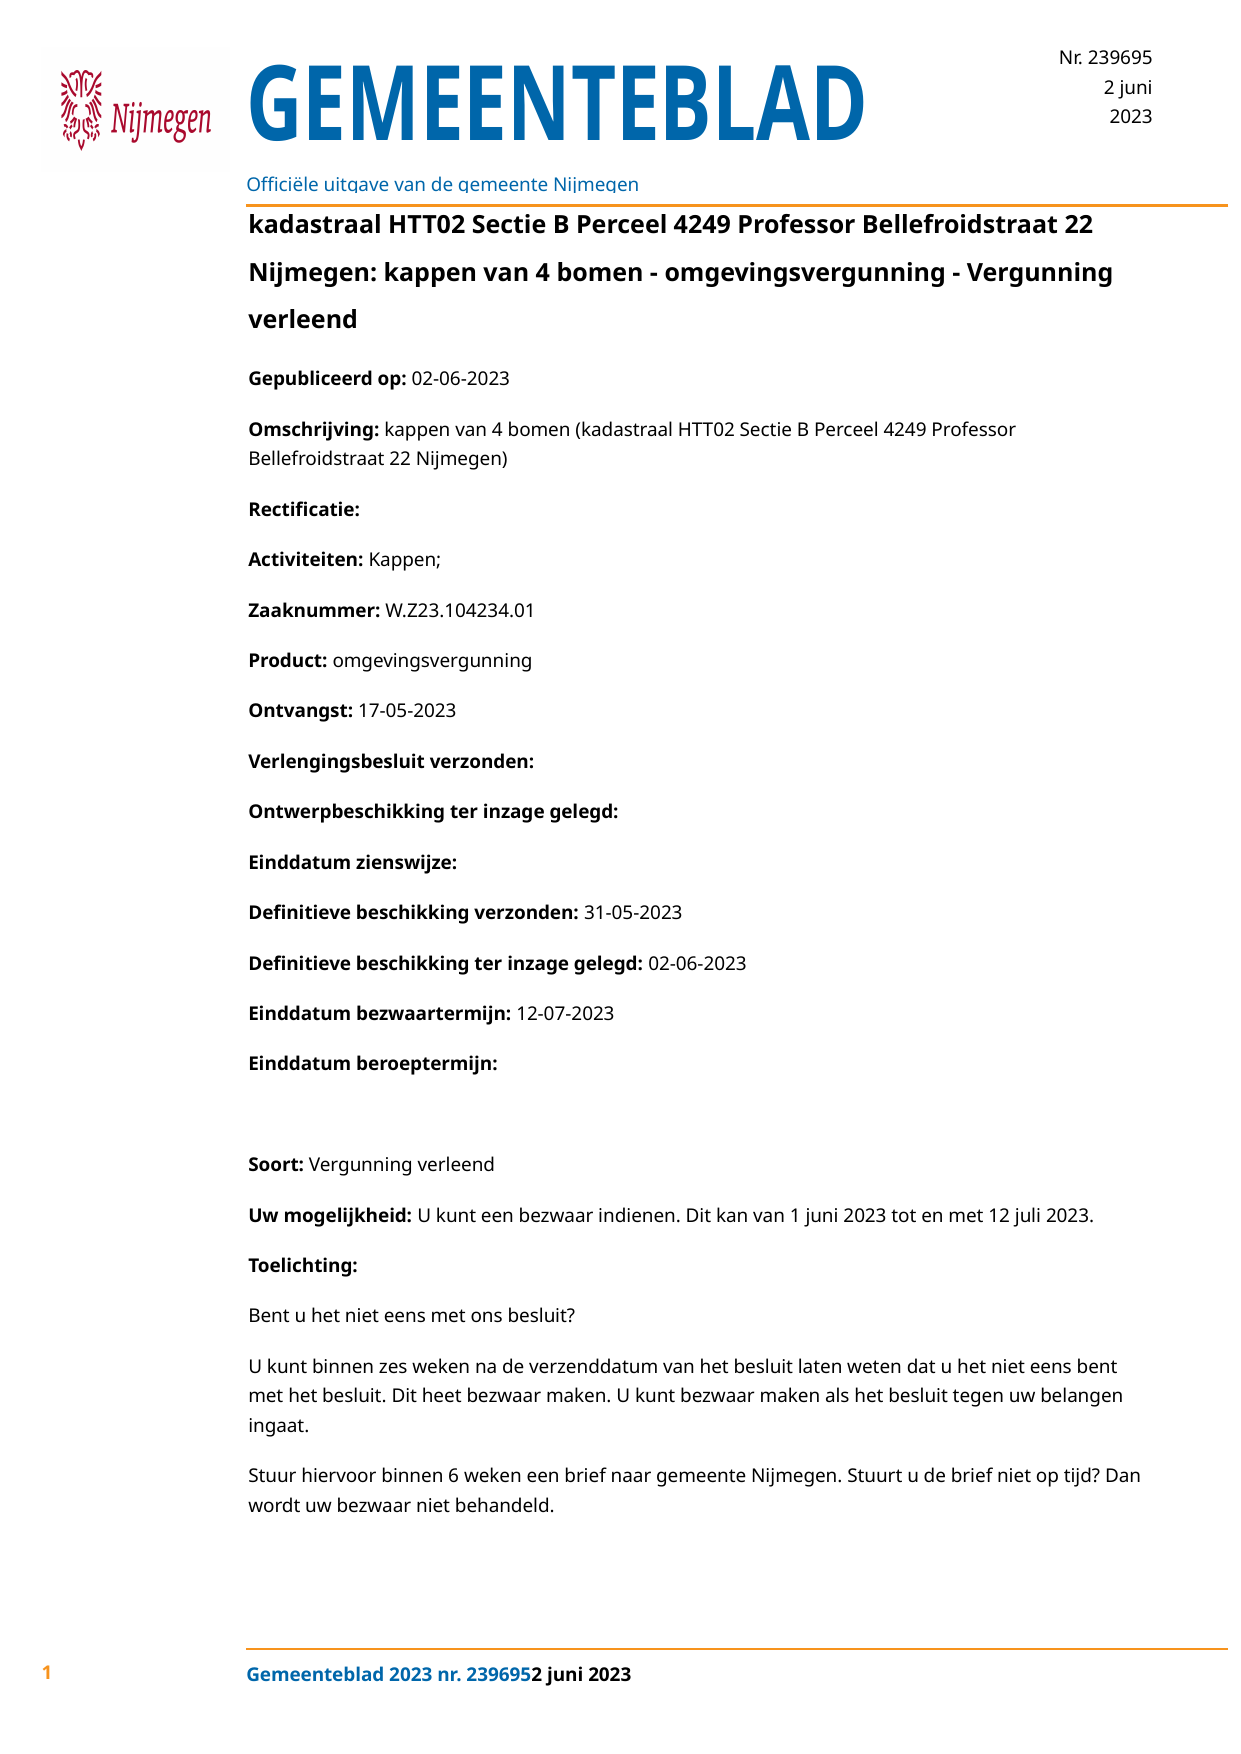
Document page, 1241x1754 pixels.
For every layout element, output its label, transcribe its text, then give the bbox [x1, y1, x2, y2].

text Ontvangst: 17-05-2023 [248, 698, 1152, 723]
text Stuur hiervoor binnen 6 weken een brief naar gemeente Nijmegen. Stuurt u de brief niet op tijd? Dan wordt uw bezwaar niet behandeld. [248, 1463, 1152, 1518]
text Bent u het niet eens met ons besluit? [248, 1303, 1152, 1328]
text Omschrijving: kappen van 4 bomen (kadastraal HTT02 Sectie B Perceel 4249 Professor Bellefroidstraat 22 Nijmegen) [248, 416, 1152, 471]
text Toelichting: [248, 1252, 1152, 1278]
text Definitieve beschikking verzonden: 31-05-2023 [248, 899, 1152, 925]
text Activiteiten: Kappen; [248, 546, 1152, 572]
text Definitieve beschikking ter inzage gelegd: 02-06-2023 [248, 950, 1152, 975]
text Verlengingsbesluit verzonden: [248, 748, 1152, 774]
text Gepubliceerd op: 02-06-2023 [248, 366, 1152, 391]
text Zaaknummer: W.Z23.104234.01 [248, 597, 1152, 622]
text Uw mogelijkheid: U kunt een bezwaar indienen. Dit kan van 1 juni 2023 tot en met 12 juli 2023. [248, 1202, 1152, 1227]
text U kunt binnen zes weken na de verzenddatum van het besluit laten weten dat u het niet eens bent met het besluit. Dit heet bezwaar maken. U kunt bezwaar maken als het besluit tegen uw belangen ingaat. [248, 1353, 1152, 1438]
text Soort: Vergunning verleend [248, 1151, 1152, 1177]
text Einddatum beroeptermijn: [248, 1051, 1152, 1076]
picture [41, 47, 231, 172]
text kadastraal HTT02 Sectie B Perceel 4249 Professor Bellefroidstraat 22 Nijmegen: kappen van 4 bomen - omgevingsvergunning - Vergunning verleend [248, 207, 1152, 336]
text Einddatum bezwaartermijn: 12-07-2023 [248, 1000, 1152, 1026]
text Rectificatie: [248, 496, 1152, 522]
text Einddatum zienswijze: [248, 849, 1152, 874]
text Product: omgevingsvergunning [248, 647, 1152, 673]
text Ontwerpbeschikking ter inzage gelegd: [248, 798, 1152, 824]
